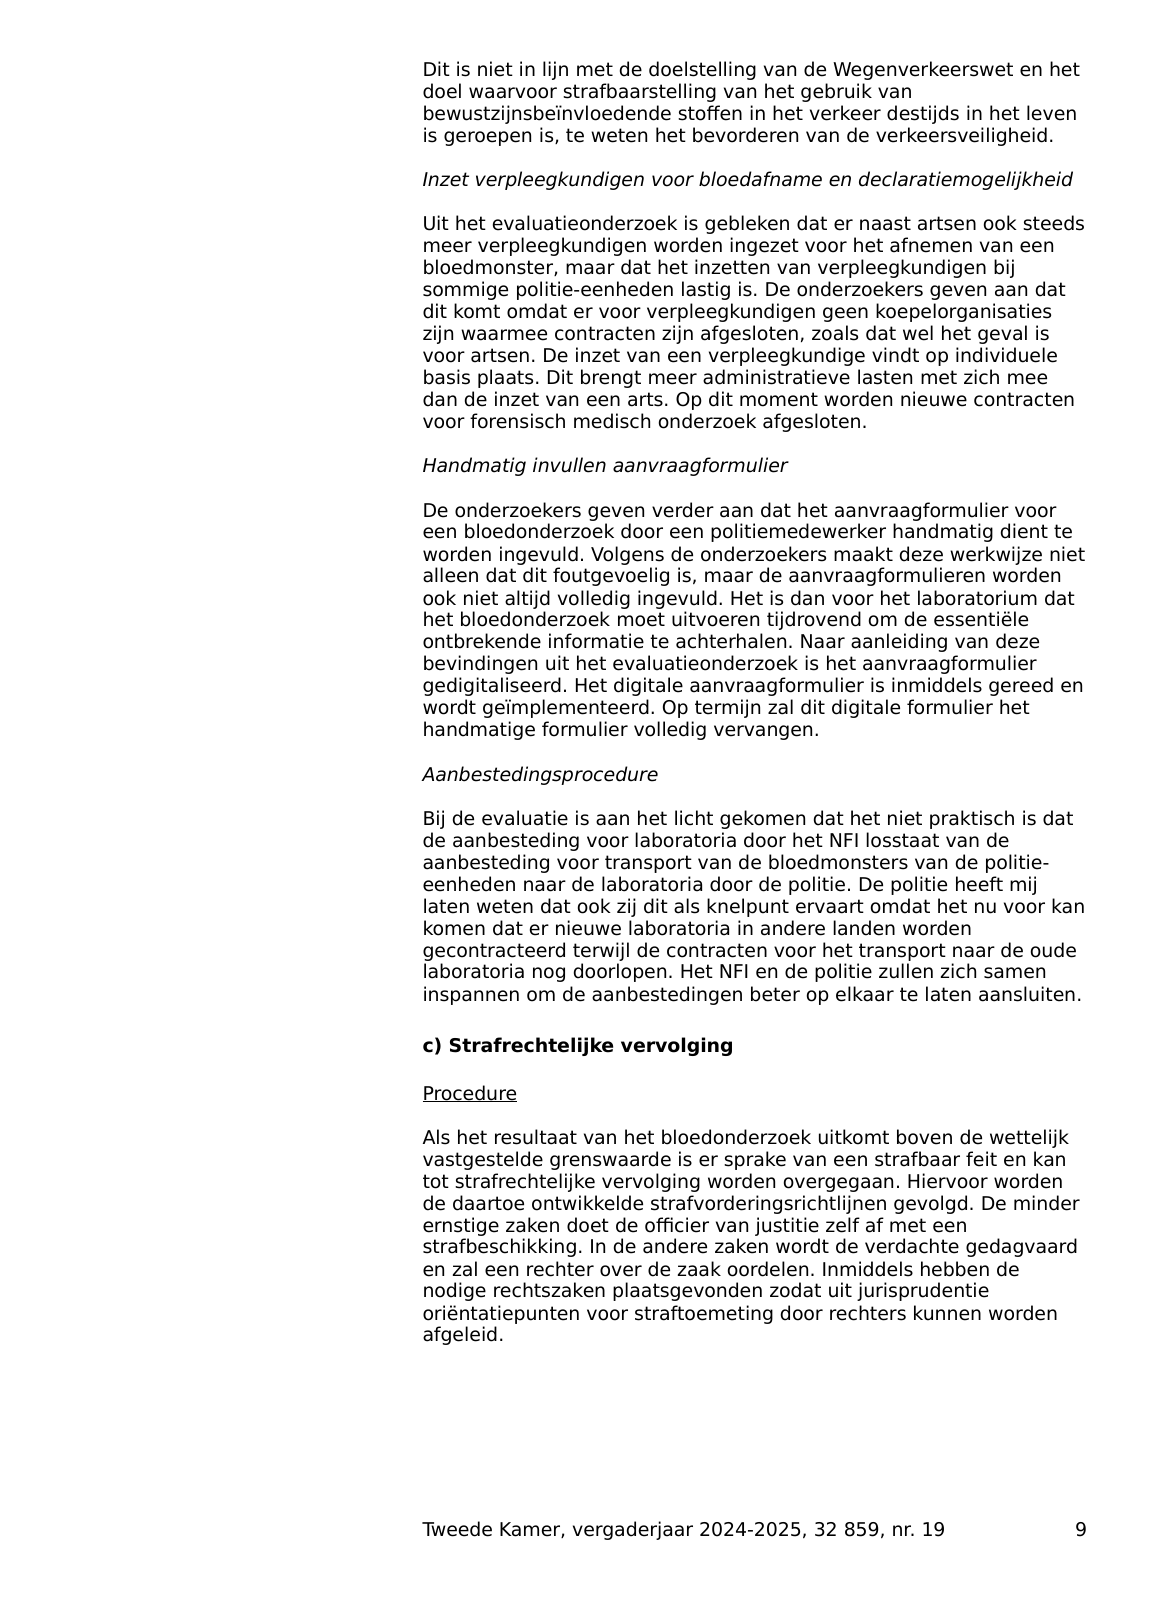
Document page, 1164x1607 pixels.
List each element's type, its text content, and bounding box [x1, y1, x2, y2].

text Dit is niet in lijn met de doelstelling van de Wegenverkeerswet en het doel waarvoor strafbaarstelling van het gebruik van bewustzijnsbeïnvloedende stoffen in het verkeer destijds in het leven is geroepen is, te weten het bevorderen van de verkeersveiligheid. [422, 59, 1087, 147]
subtitle Aanbestedingsprocedure [422, 763, 1087, 785]
subtitle Procedure [422, 1082, 1087, 1104]
subtitle Handmatig invullen aanvraagformulier [422, 455, 1087, 477]
text Bij de evaluatie is aan het licht gekomen dat het niet praktisch is dat de aanbesteding voor laboratoria door het NFI losstaat van de aanbesteding voor transport van de bloedmonsters van de politie-eenheden naar de laboratoria door de politie. De politie heeft mij laten weten dat ook zij dit als knelpunt ervaart omdat het nu voor kan komen dat er nieuwe laboratoria in andere landen worden gecontracteerd terwijl de contracten voor het transport naar de oude laboratoria nog doorlopen. Het NFI en de politie zullen zich samen inspannen om de aanbestedingen beter op elkaar te laten aansluiten. [422, 808, 1087, 1005]
text Als het resultaat van het bloedonderzoek uitkomt boven de wettelijk vastgestelde grenswaarde is er sprake van een strafbaar feit en kan tot strafrechtelijke vervolging worden overgegaan. Hiervoor worden de daartoe ontwikkelde strafvorderingsrichtlijnen gevolgd. De minder ernstige zaken doet de officier van justitie zelf af met een strafbeschikking. In de andere zaken wordt de verdachte gedagvaard en zal een rechter over de zaak oordelen. Inmiddels hebben de nodige rechtszaken plaatsgevonden zodat uit jurisprudentie oriëntatiepunten voor straftoemeting door rechters kunnen worden afgeleid. [422, 1127, 1087, 1346]
text De onderzoekers geven verder aan dat het aanvraagformulier voor een bloedonderzoek door een politiemedewerker handmatig dient te worden ingevuld. Volgens de onderzoekers maakt deze werkwijze niet alleen dat dit foutgevoelig is, maar de aanvraagformulieren worden ook niet altijd volledig ingevuld. Het is dan voor het laboratorium dat het bloedonderzoek moet uitvoeren tijdrovend om de essentiële ontbrekende informatie te achterhalen. Naar aanleiding van deze bevindingen uit het evaluatieonderzoek is het aanvraagformulier gedigitaliseerd. Het digitale aanvraagformulier is inmiddels gereed en wordt geïmplementeerd. Op termijn zal dit digitale formulier het handmatige formulier volledig vervangen. [422, 499, 1087, 741]
text Uit het evaluatieonderzoek is gebleken dat er naast artsen ook steeds meer verpleegkundigen worden ingezet voor het afnemen van een bloedmonster, maar dat het inzetten van verpleegkundigen bij sommige politie-eenheden lastig is. De onderzoekers geven aan dat dit komt omdat er voor verpleegkundigen geen koepelorganisaties zijn waarmee contracten zijn afgesloten, zoals dat wel het geval is voor artsen. De inzet van een verpleegkundige vindt op individuele basis plaats. Dit brengt meer administratieve lasten met zich mee dan de inzet van een arts. Op dit moment worden nieuwe contracten voor forensisch medisch onderzoek afgesloten. [422, 213, 1087, 433]
subtitle c) Strafrechtelijke vervolging [422, 1035, 1087, 1057]
subtitle Inzet verpleegkundigen voor bloedafname en declaratiemogelijkheid [422, 169, 1087, 191]
